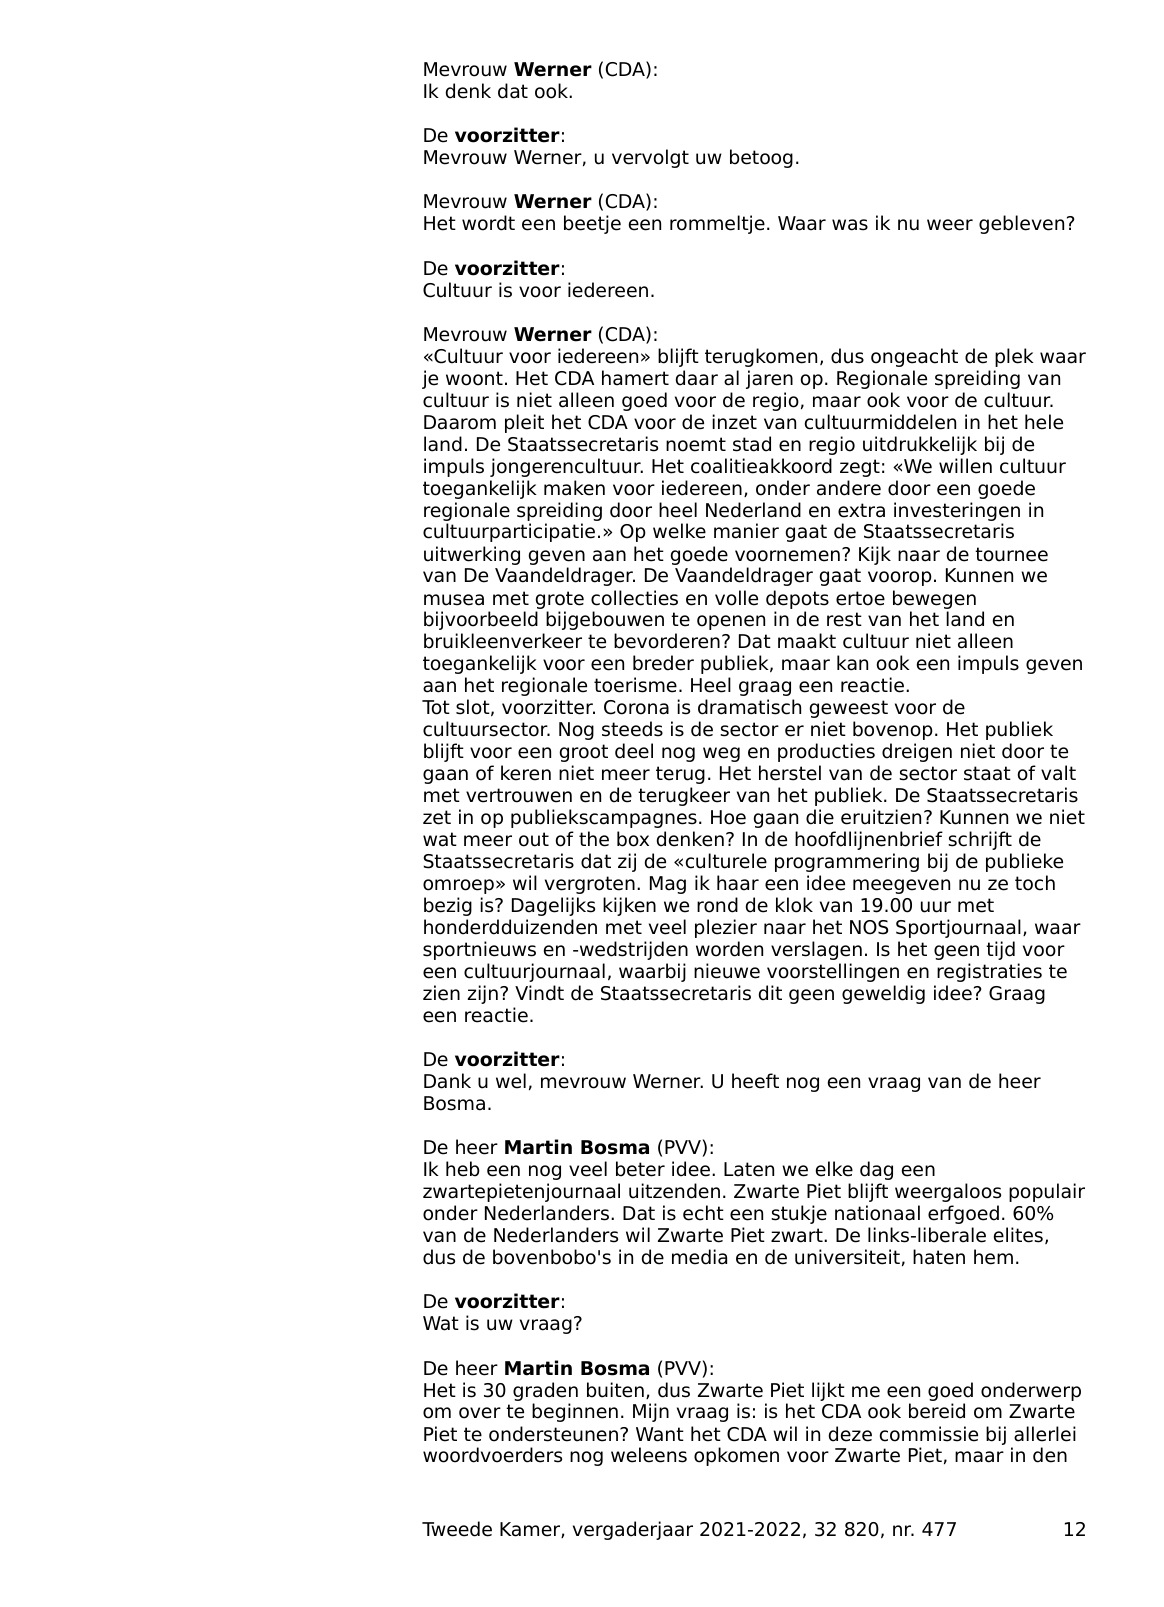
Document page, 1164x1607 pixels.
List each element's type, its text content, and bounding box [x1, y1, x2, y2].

text Wat is uw vraag? [422, 1313, 1087, 1335]
text De voorzitter: [422, 1049, 1087, 1071]
text Het wordt een beetje een rommeltje. Waar was ik nu weer gebleven? [422, 213, 1087, 235]
text Ik heb een nog veel beter idee. Laten we elke dag een zwartepietenjournaal uitzenden. Zwarte Piet blijft weergaloos populair onder Nederlanders. Dat is echt een stukje nationaal erfgoed. 60% van de Nederlanders wil Zwarte Piet zwart. De links-liberale elites, dus de bovenbobo's in de media en de universiteit, haten hem. [422, 1159, 1087, 1269]
text Ik denk dat ook. [422, 81, 1087, 103]
text De heer Martin Bosma (PVV): [422, 1357, 1087, 1379]
text Mevrouw Werner, u vervolgt uw betoog. [422, 147, 1087, 169]
text De voorzitter: [422, 257, 1087, 279]
text «Cultuur voor iedereen» blijft terugkomen, dus ongeacht de plek waar je woont. Het CDA hamert daar al jaren op. Regionale spreiding van cultuur is niet alleen goed voor de regio, maar ook voor de cultuur. Daarom pleit het CDA voor de inzet van cultuurmiddelen in het hele land. De Staatssecretaris noemt stad en regio uitdrukkelijk bij de impuls jongerencultuur. Het coalitieakkoord zegt: «We willen cultuur toegankelijk maken voor iedereen, onder andere door een goede regionale spreiding door heel Nederland en extra investeringen in cultuurparticipatie.» Op welke manier gaat de Staatssecretaris uitwerking geven aan het goede voornemen? Kijk naar de tournee van De Vaandeldrager. De Vaandeldrager gaat voorop. Kunnen we musea met grote collecties en volle depots ertoe bewegen bijvoorbeeld bijgebouwen te openen in de rest van het land en bruikleenverkeer te bevorderen? Dat maakt cultuur niet alleen toegankelijk voor een breder publiek, maar kan ook een impuls geven aan het regionale toerisme. Heel graag een reactie. [422, 346, 1087, 697]
text De voorzitter: [422, 1291, 1087, 1313]
text De heer Martin Bosma (PVV): [422, 1137, 1087, 1159]
text Mevrouw Werner (CDA): [422, 191, 1087, 213]
text Dank u wel, mevrouw Werner. U heeft nog een vraag van de heer Bosma. [422, 1071, 1087, 1115]
text De voorzitter: [422, 125, 1087, 147]
text Cultuur is voor iedereen. [422, 279, 1087, 301]
text Tot slot, voorzitter. Corona is dramatisch geweest voor de cultuursector. Nog steeds is de sector er niet bovenop. Het publiek blijft voor een groot deel nog weg en producties dreigen niet door te gaan of keren niet meer terug. Het herstel van de sector staat of valt met vertrouwen en de terugkeer van het publiek. De Staatssecretaris zet in op publiekscampagnes. Hoe gaan die eruitzien? Kunnen we niet wat meer out of the box denken? In de hoofdlijnenbrief schrijft de Staatssecretaris dat zij de «culturele programmering bij de publieke omroep» wil vergroten. Mag ik haar een idee meegeven nu ze toch bezig is? Dagelijks kijken we rond de klok van 19.00 uur met honderdduizenden met veel plezier naar het NOS Sportjournaal, waar sportnieuws en -wedstrijden worden verslagen. Is het geen tijd voor een cultuurjournaal, waarbij nieuwe voorstellingen en registraties te zien zijn? Vindt de Staatssecretaris dit geen geweldig idee? Graag een reactie. [422, 697, 1087, 1027]
text Mevrouw Werner (CDA): [422, 59, 1087, 81]
text Mevrouw Werner (CDA): [422, 324, 1087, 346]
text Het is 30 graden buiten, dus Zwarte Piet lijkt me een goed onderwerp om over te beginnen. Mijn vraag is: is het CDA ook bereid om Zwarte Piet te ondersteunen? Want het CDA wil in deze commissie bij allerlei woordvoerders nog weleens opkomen voor Zwarte Piet, maar in den [422, 1379, 1087, 1467]
